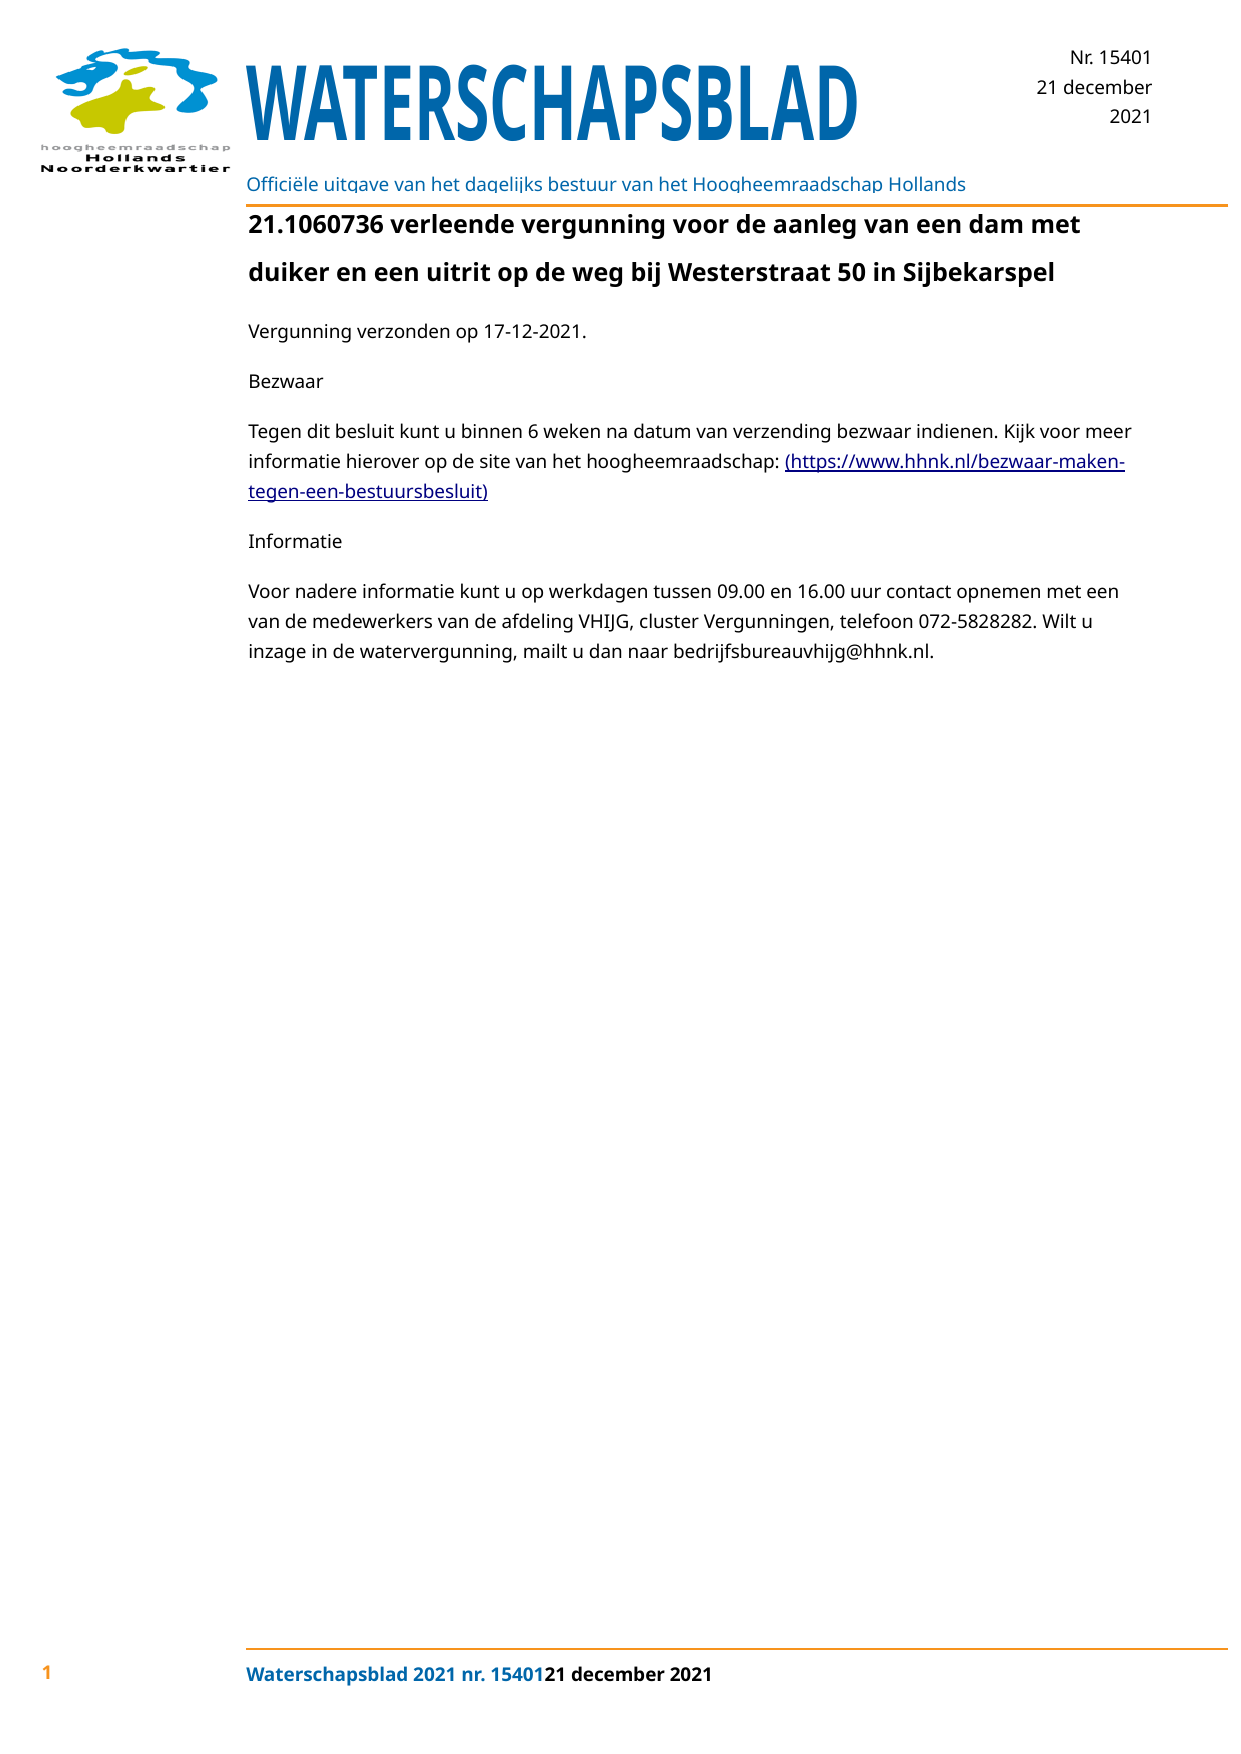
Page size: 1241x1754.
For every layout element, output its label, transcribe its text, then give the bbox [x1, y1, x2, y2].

text Voor nadere informatie kunt u op werkdagen tussen 09.00 en 16.00 uur contact opnemen met een van de medewerkers van de afdeling VHIJG, cluster Vergunningen, telefoon 072-5828282. Wilt u inzage in de watervergunning, mailt u dan naar bedrijfsbureauvhijg@hhnk.nl. [248, 579, 1152, 664]
text Informatie [248, 528, 1152, 554]
text 21.1060736 verleende vergunning voor de aanleg van een dam met duiker en een uitrit op de weg bij Westerstraat 50 in Sijbekarspel [248, 207, 1152, 288]
text Tegen dit besluit kunt u binnen 6 weken na datum van verzending bezwaar indienen. Kijk voor meer informatie hierover op de site van het hoogheemraadschap: (https://www.hhnk.nl/bezwaar-maken-tegen-een-bestuursbesluit) [248, 419, 1152, 504]
text Bezwaar [248, 368, 1152, 394]
picture [41, 47, 231, 172]
text Vergunning verzonden op 17-12-2021. [248, 318, 1152, 344]
